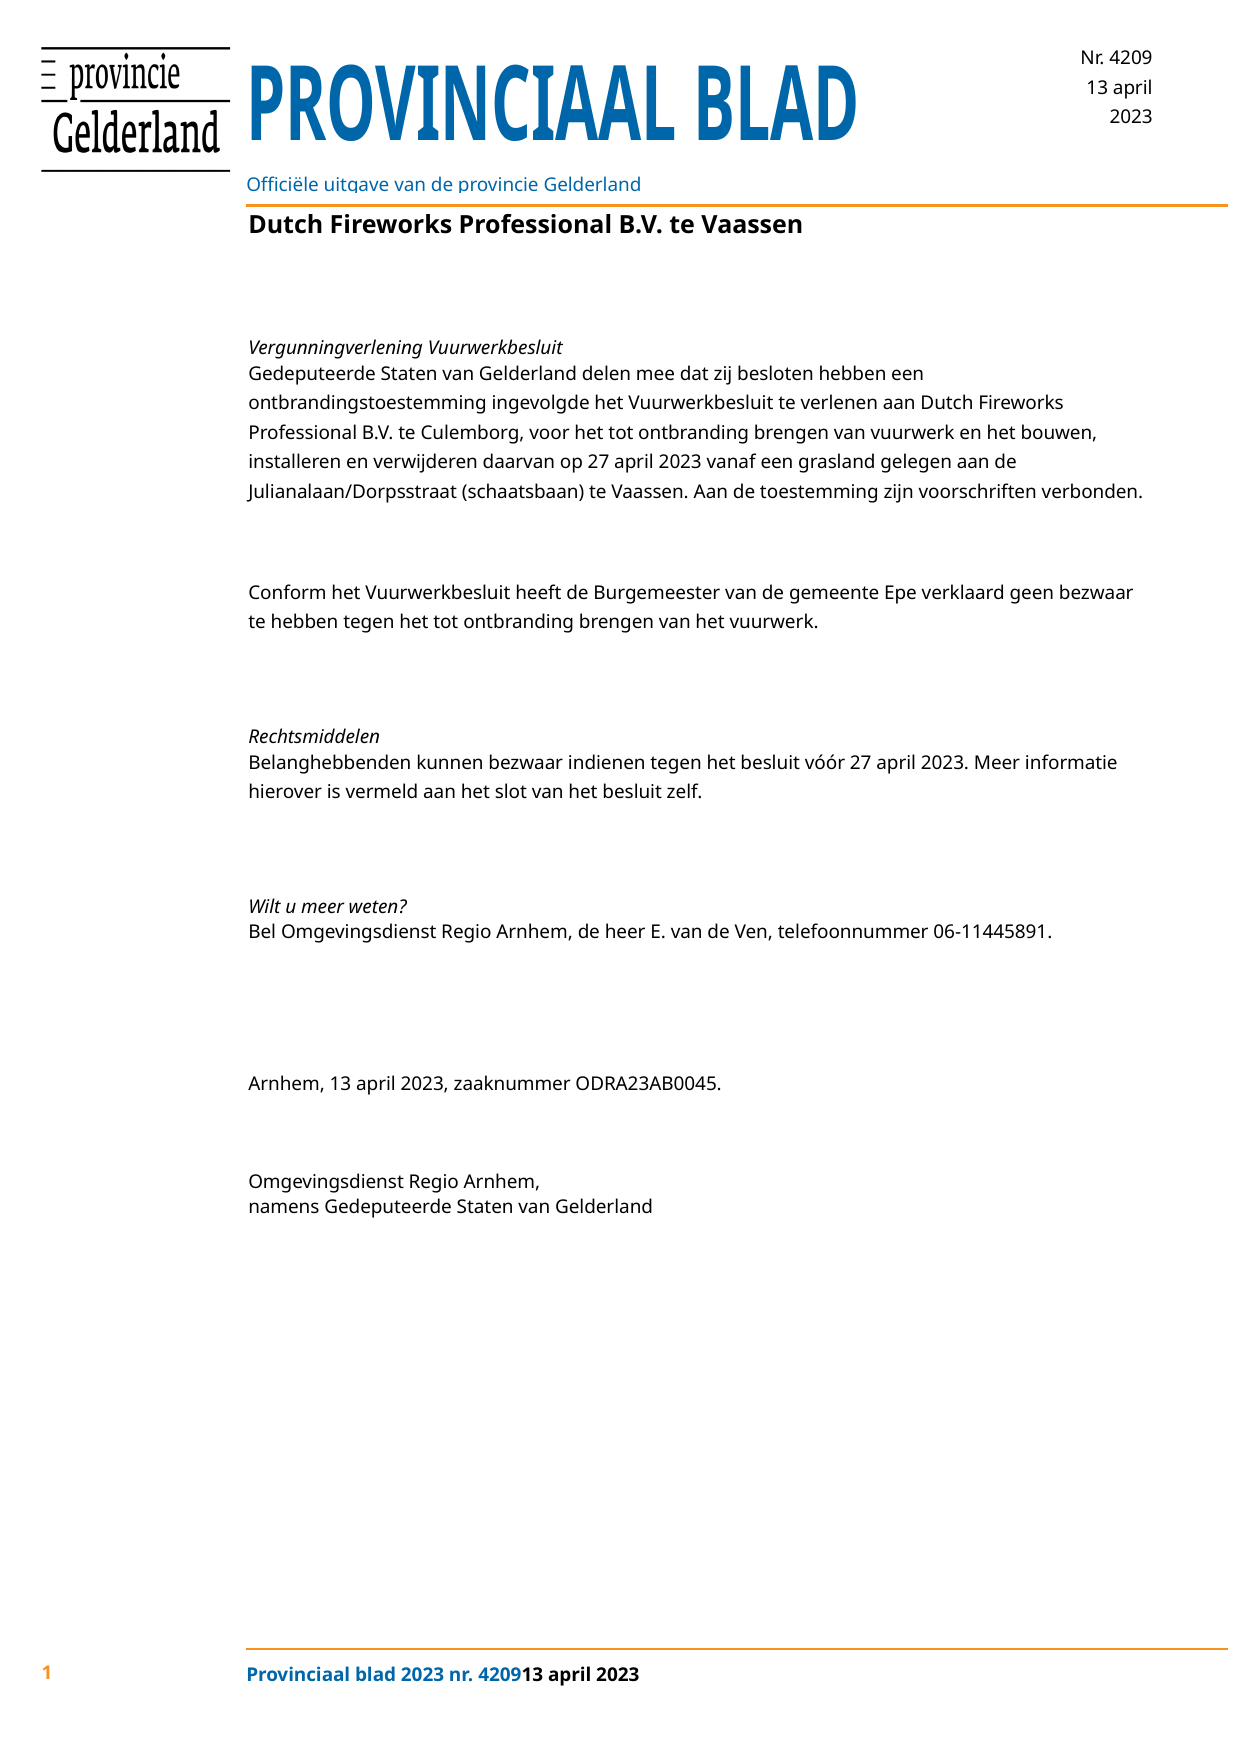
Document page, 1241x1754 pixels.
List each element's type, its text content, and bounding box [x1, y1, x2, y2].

text namens Gedeputeerde Staten van Gelderland [248, 1194, 1152, 1219]
text Gedeputeerde Staten van Gelderland delen mee dat zij besloten hebben een ontbrandingstoestemming ingevolgde het Vuurwerkbesluit te verlenen aan Dutch Fireworks Professional B.V. te Culemborg, voor het tot ontbranding brengen van vuurwerk en het bouwen, installeren en verwijderen daarvan op 27 april 2023 vanaf een grasland gelegen aan de Julianalaan/Dorpsstraat (schaatsbaan) te Vaassen. Aan de toestemming zijn voorschriften verbonden. [248, 360, 1152, 504]
text Rechtsmiddelen [248, 723, 1152, 749]
text Belanghebbenden kunnen bezwaar indienen tegen het besluit vóór 27 april 2023. Meer informatie hierover is vermeld aan het slot van het besluit zelf. [248, 749, 1152, 804]
text Bel Omgevingsdienst Regio Arnhem, de heer E. van de Ven, telefoonnummer 06-11445891. [248, 918, 1152, 944]
text Omgevingsdienst Regio Arnhem, [248, 1168, 1152, 1194]
text Conform het Vuurwerkbesluit heeft de Burgemeester van de gemeente Epe verklaard geen bezwaar te hebben tegen het tot ontbranding brengen van het vuurwerk. [248, 579, 1152, 634]
text Vergunningverlening Vuurwerkbesluit [248, 334, 1152, 360]
text Dutch Fireworks Professional B.V. te Vaassen [248, 207, 1152, 241]
text Arnhem, 13 april 2023, zaaknummer ODRA23AB0045. [248, 1070, 1152, 1096]
text Wilt u meer weten? [248, 893, 1152, 918]
picture [41, 47, 231, 172]
